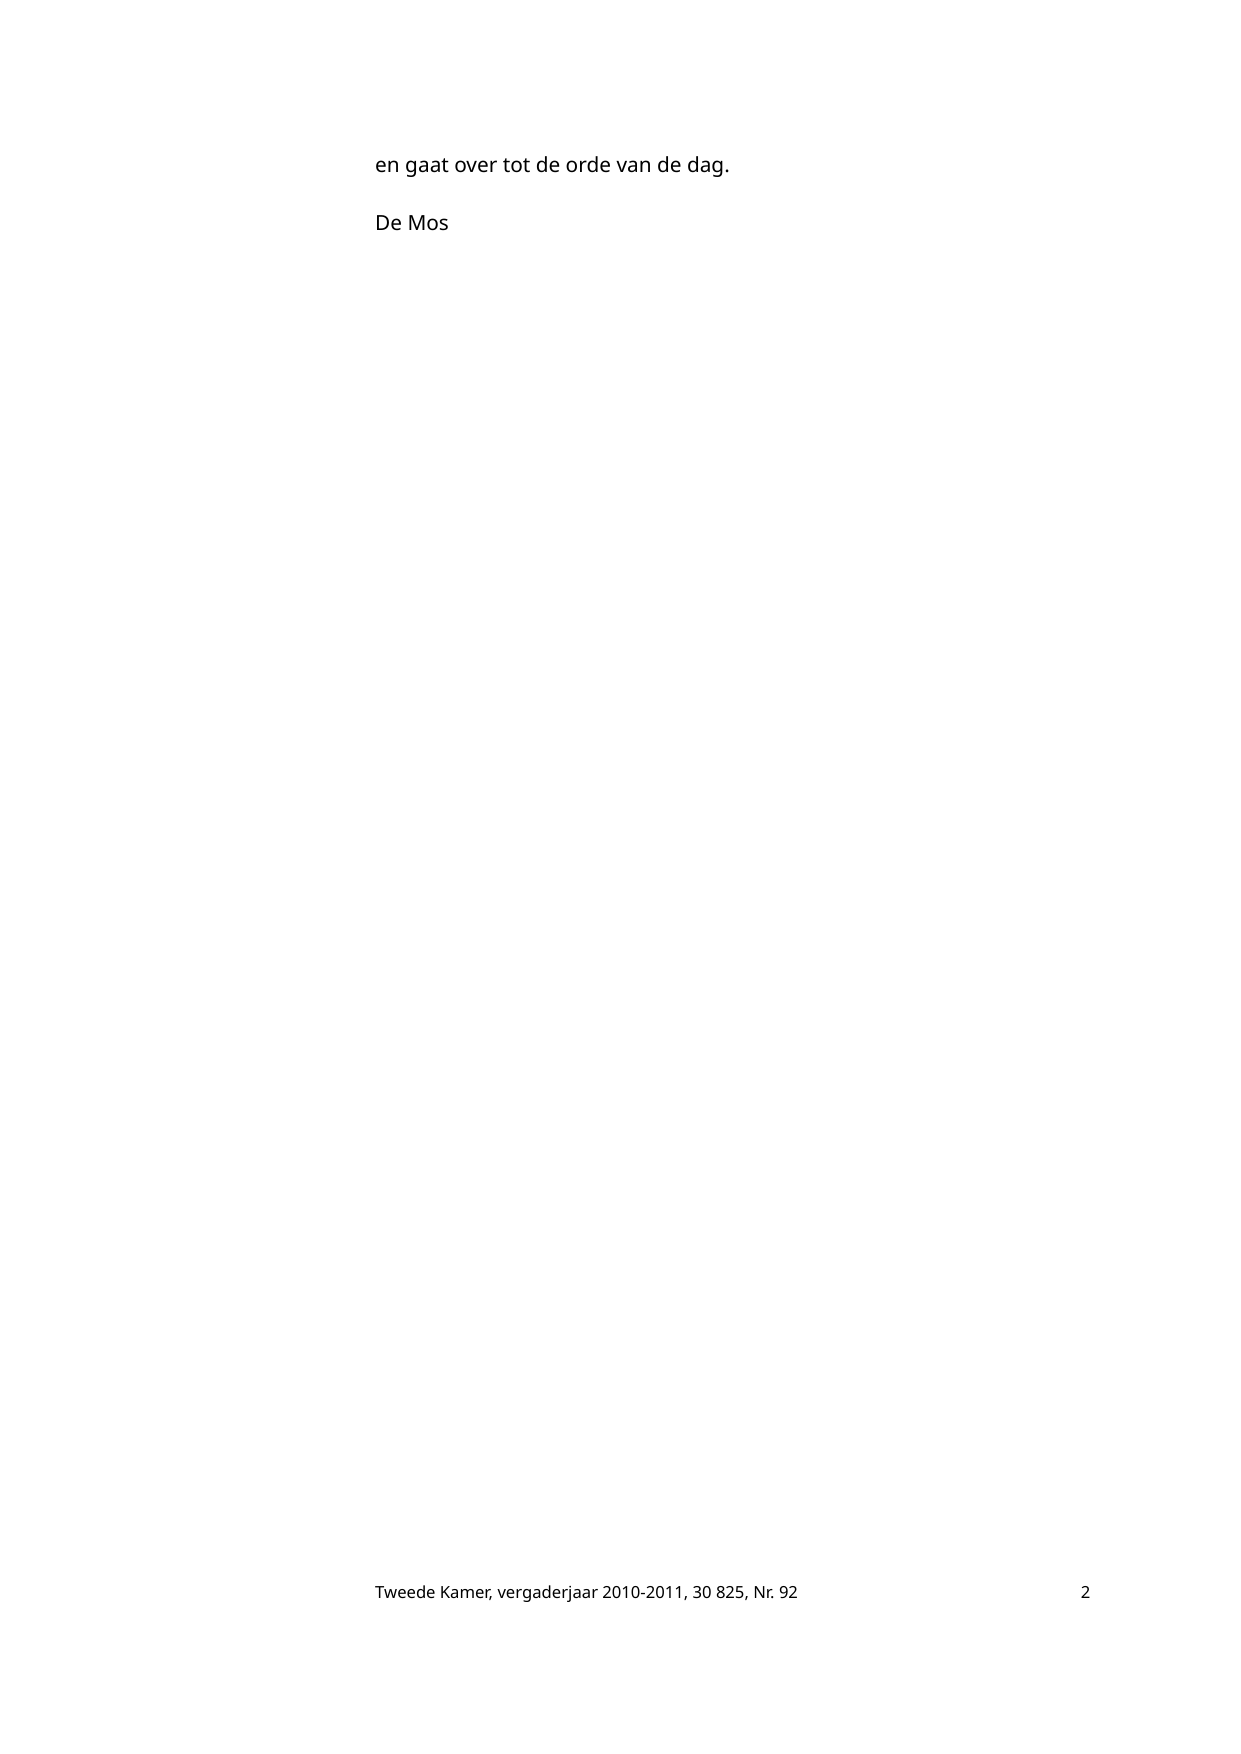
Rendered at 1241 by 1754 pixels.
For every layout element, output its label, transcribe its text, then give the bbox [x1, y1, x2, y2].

text De Mos [375, 208, 1090, 237]
text en gaat over tot de orde van de dag. [375, 150, 1090, 178]
